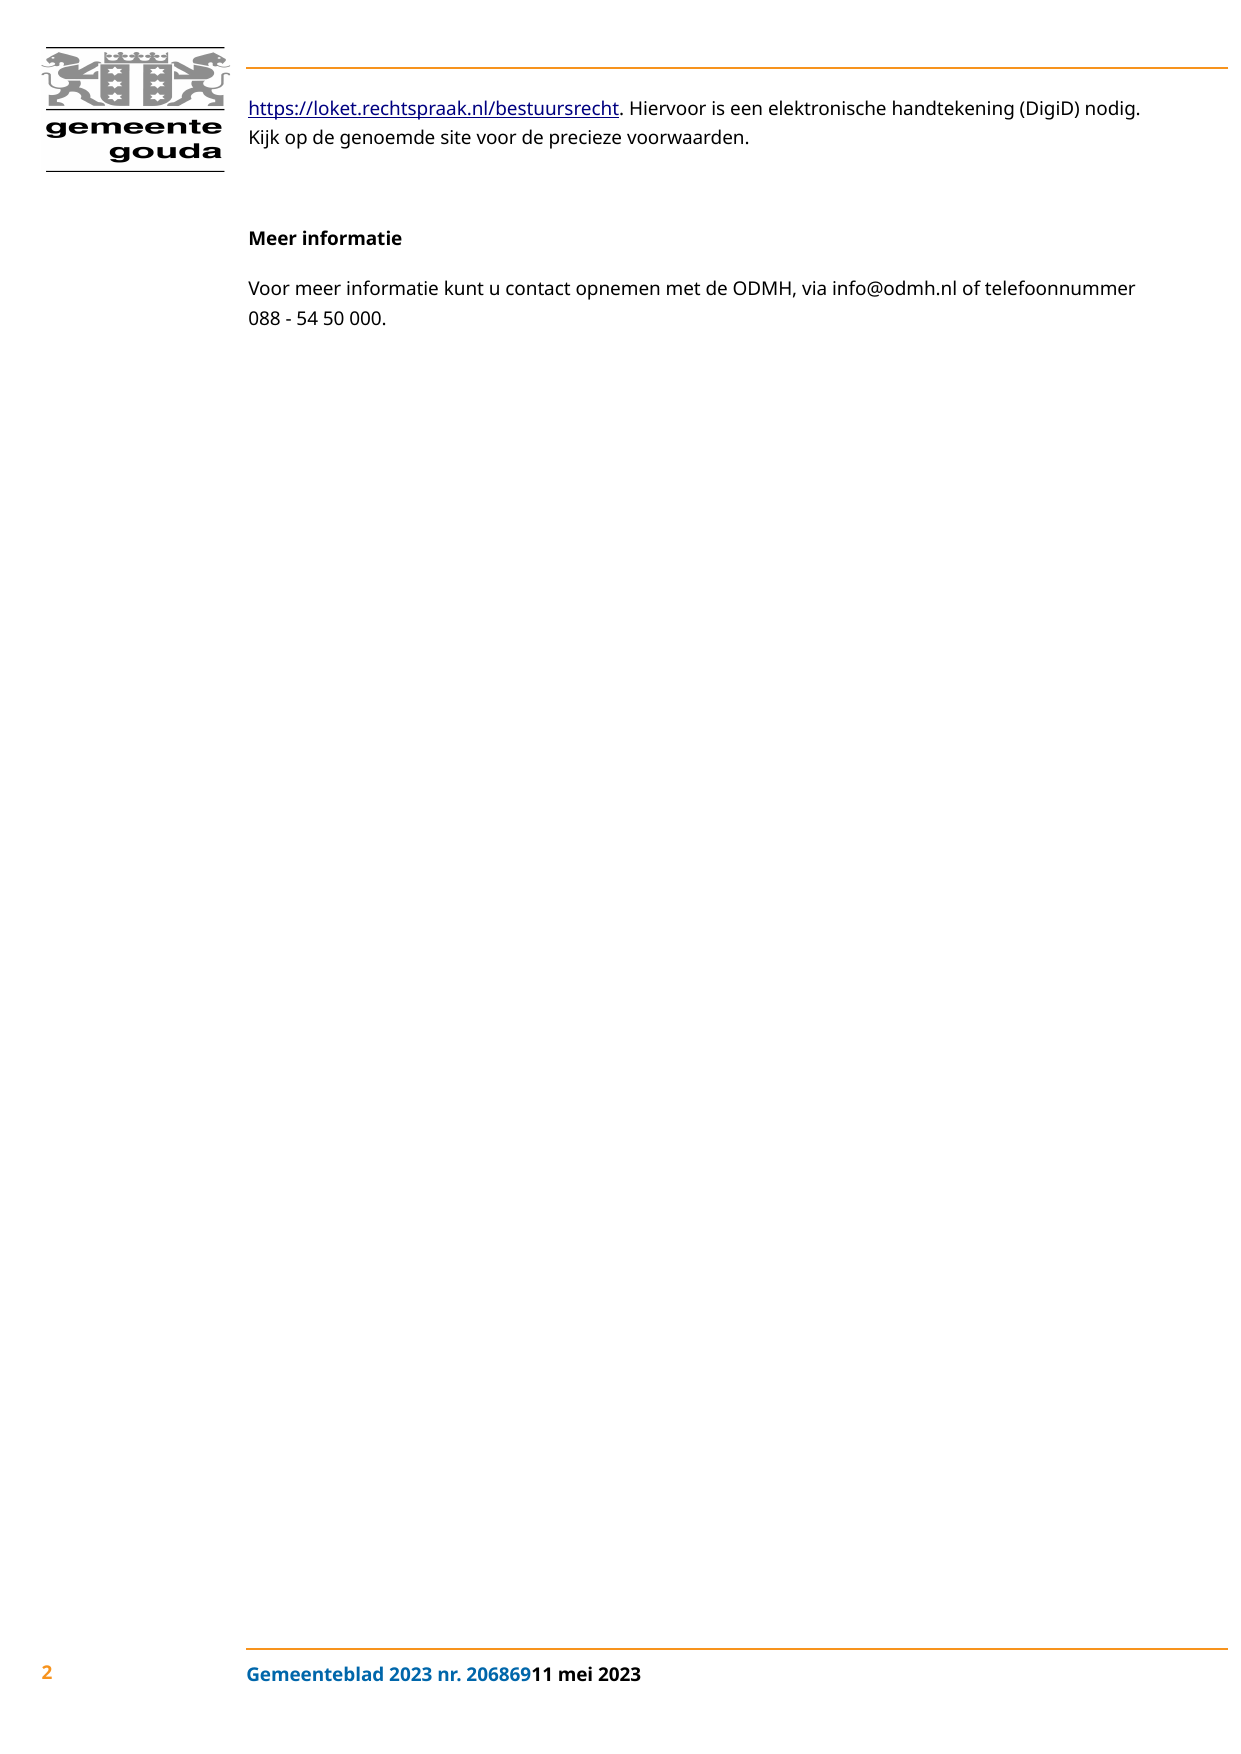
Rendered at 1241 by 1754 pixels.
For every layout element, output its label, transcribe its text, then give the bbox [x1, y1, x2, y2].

text https://loket.rechtspraak.nl/bestuursrecht. Hiervoor is een elektronische handtekening (DigiD) nodig. Kijk op de genoemde site voor de precieze voorwaarden. [248, 95, 1152, 150]
text Meer informatie [248, 225, 1152, 251]
picture [41, 47, 231, 172]
text Voor meer informatie kunt u contact opnemen met de ODMH, via info@odmh.nl of telefoonnummer 088 - 54 50 000. [248, 276, 1152, 331]
